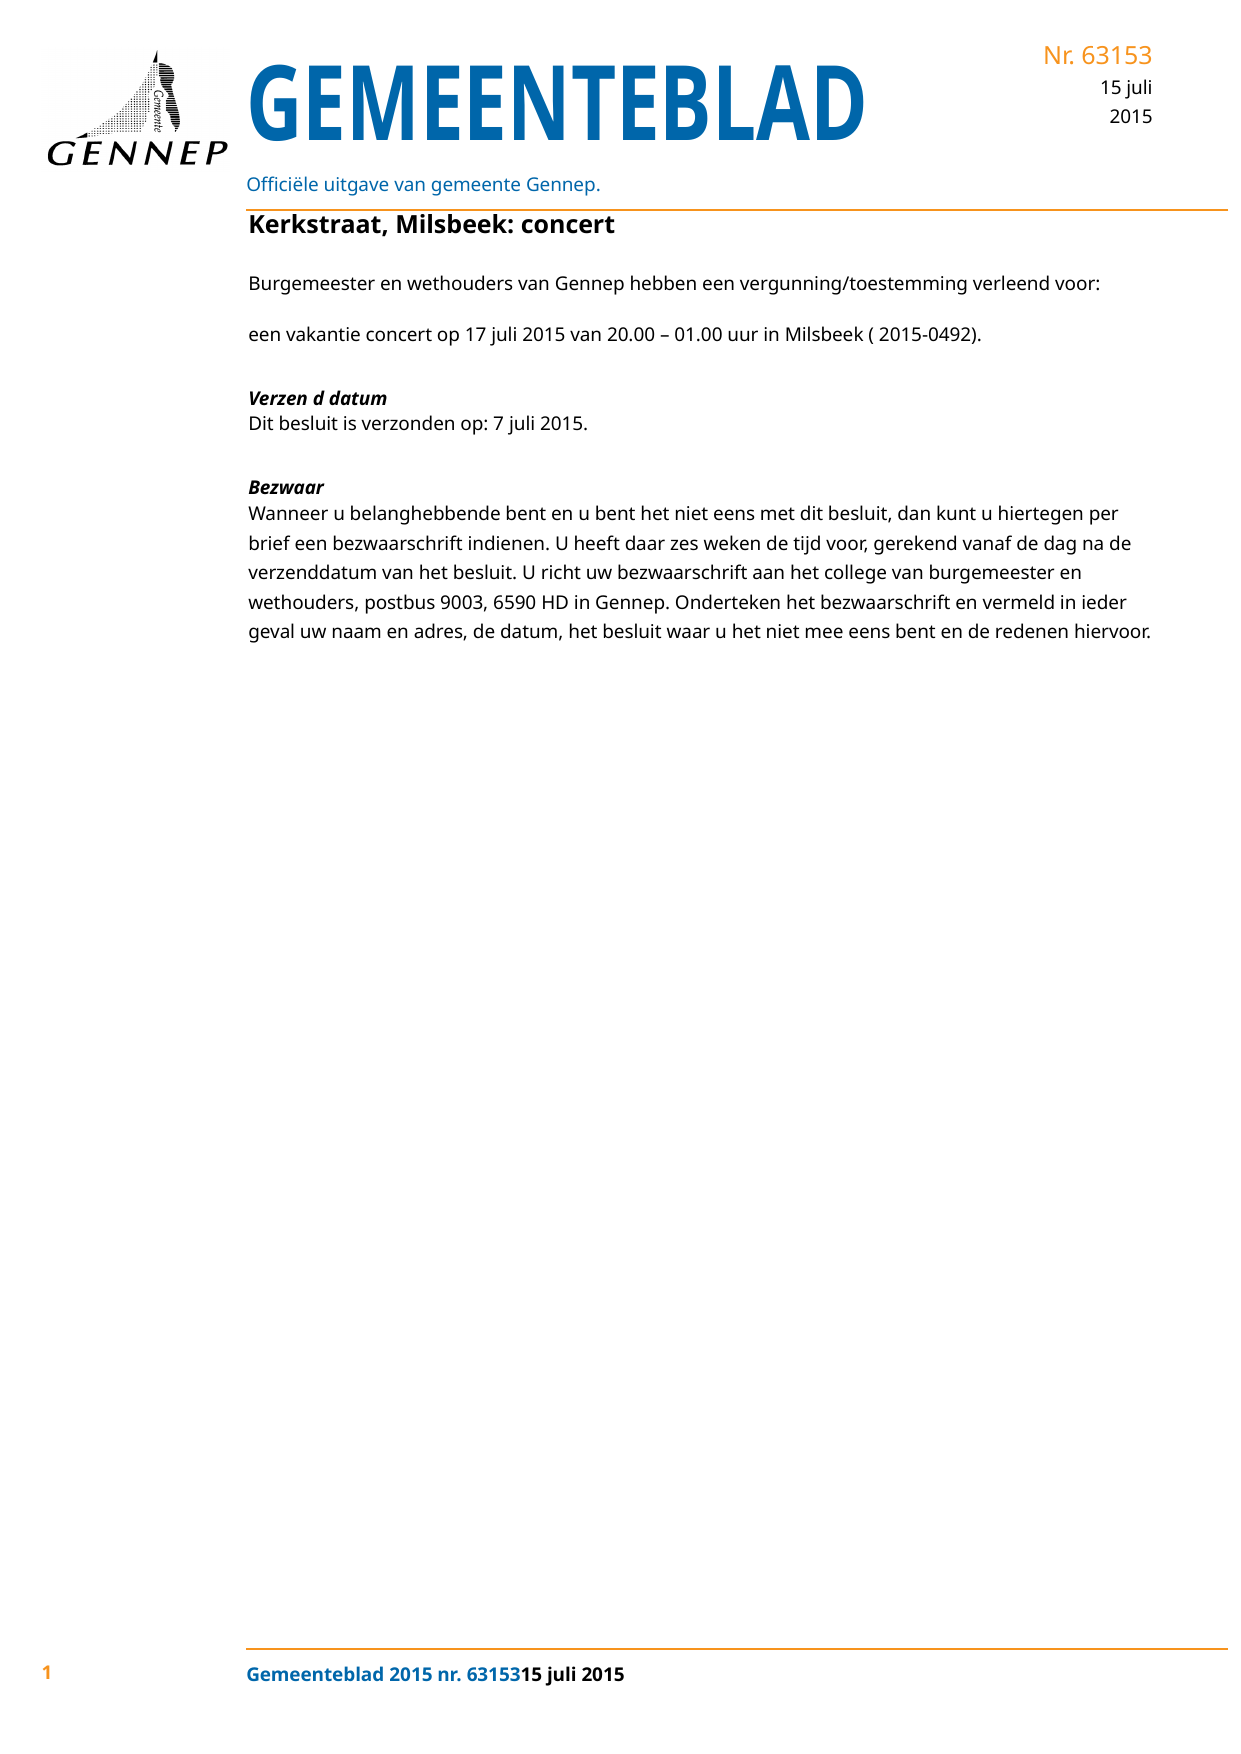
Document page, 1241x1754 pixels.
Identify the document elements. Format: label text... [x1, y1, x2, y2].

text Dit besluit is verzonden op: 7 juli 2015. [248, 410, 1152, 436]
text Burgemeester en wethouders van Gennep hebben een vergunning/toestemming verleend voor: [248, 270, 1152, 296]
picture [41, 47, 231, 172]
text Verzen d datum [248, 385, 1152, 410]
text Bezwaar [248, 474, 1152, 500]
text Wanneer u belanghebbende bent en u bent het niet eens met dit besluit, dan kunt u hiertegen per brief een bezwaarschrift indienen. U heeft daar zes weken de tijd voor, gerekend vanaf de dag na de verzenddatum van het besluit. U richt uw bezwaarschrift aan het college van burgemeester en wethouders, postbus 9003, 6590 HD in Gennep. Onderteken het bezwaarschrift en vermeld in ieder geval uw naam en adres, de datum, het besluit waar u het niet mee eens bent en de redenen hiervoor. [248, 500, 1152, 644]
text een vakantie concert op 17 juli 2015 van 20.00 – 01.00 uur in Milsbeek ( 2015-0492). [248, 321, 1152, 346]
text Kerkstraat, Milsbeek: concert [248, 211, 1152, 241]
